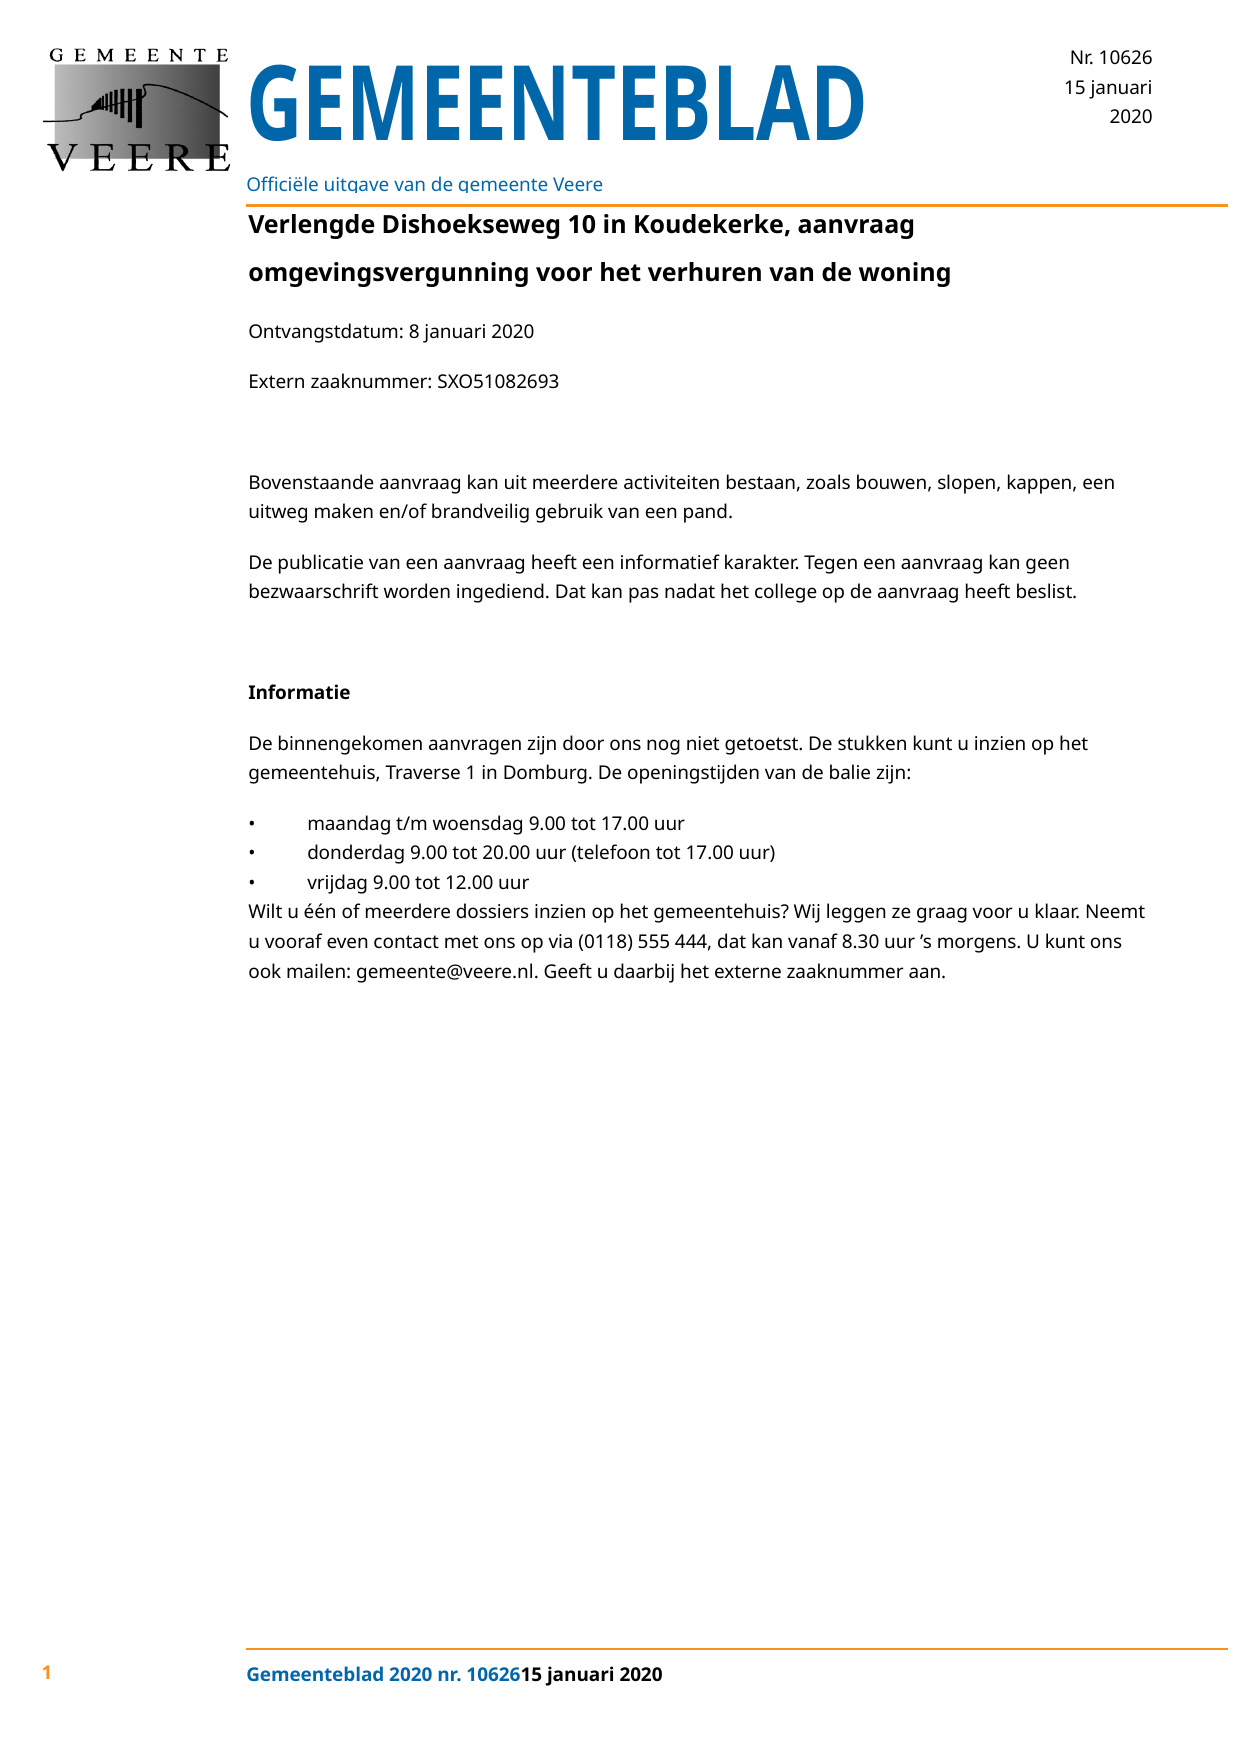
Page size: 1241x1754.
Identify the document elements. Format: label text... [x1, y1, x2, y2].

text Bovenstaande aanvraag kan uit meerdere activiteiten bestaan, zoals bouwen, slopen, kappen, een uitweg maken en/of brandveilig gebruik van een pand. [248, 469, 1152, 524]
text De publicatie van een aanvraag heeft een informatief karakter. Tegen een aanvraag kan geen bezwaarschrift worden ingediend. Dat kan pas nadat het college op de aanvraag heeft beslist. [248, 549, 1152, 604]
text De binnengekomen aanvragen zijn door ons nog niet getoetst. De stukken kunt u inzien op het gemeentehuis, Traverse 1 in Domburg. De openingstijden van de balie zijn: [248, 730, 1152, 785]
text Ontvangstdatum: 8 januari 2020 [248, 318, 1152, 344]
list donderdag 9.00 tot 20.00 uur (telefoon tot 17.00 uur) [248, 839, 1152, 865]
text Informatie [248, 679, 1152, 705]
picture [41, 47, 231, 172]
text Verlengde Dishoekseweg 10 in Koudekerke, aanvraag omgevingsvergunning voor het verhuren van de woning [248, 207, 1152, 288]
text Wilt u één of meerdere dossiers inzien op het gemeentehuis? Wij leggen ze graag voor u klaar. Neemt u vooraf even contact met ons op via (0118) 555 444, dat kan vanaf 8.30 uur ’s morgens. U kunt ons ook mailen: gemeente@veere.nl. Geeft u daarbij het externe zaaknummer aan. [248, 899, 1152, 984]
list vrijdag 9.00 tot 12.00 uur [248, 869, 1152, 895]
list maandag t/m woensdag 9.00 tot 17.00 uur [248, 810, 1152, 836]
text Extern zaaknummer: SXO51082693 [248, 368, 1152, 394]
